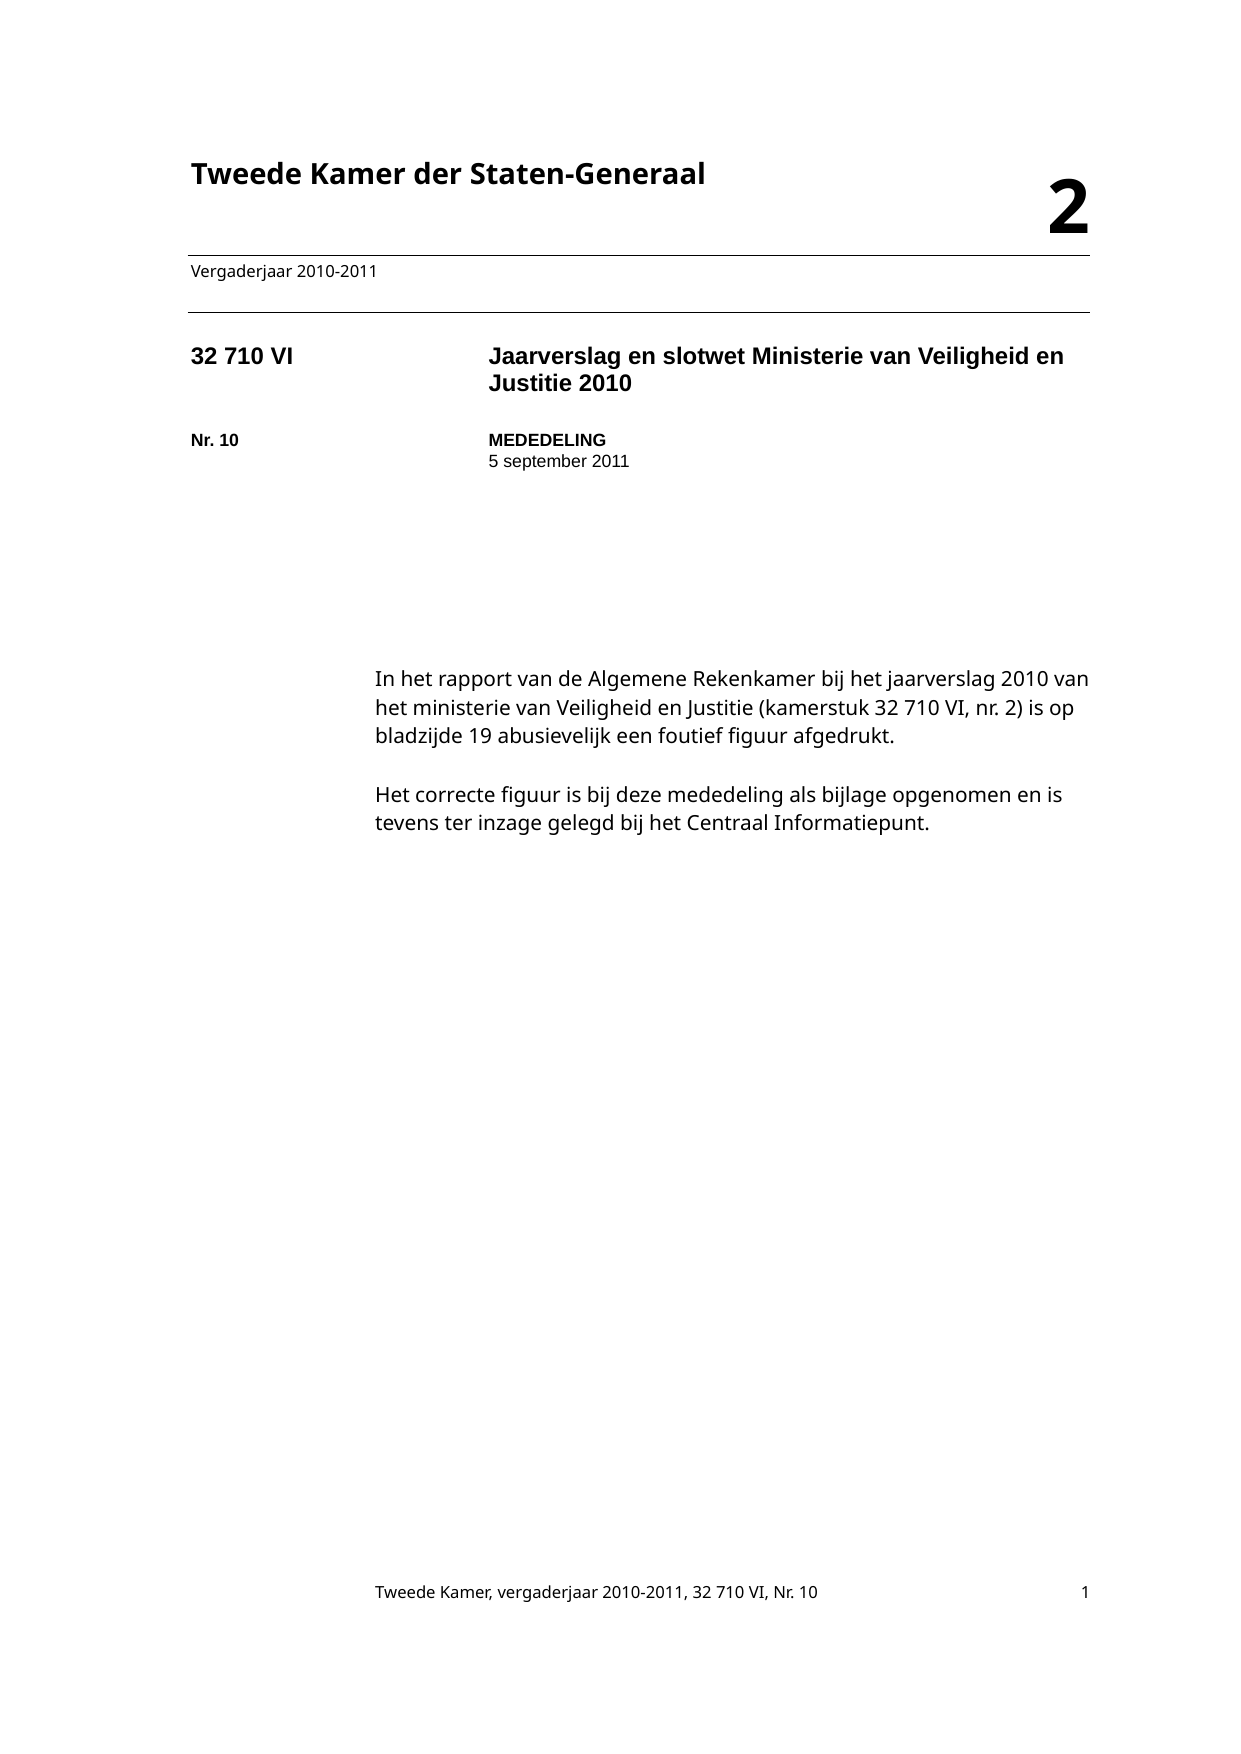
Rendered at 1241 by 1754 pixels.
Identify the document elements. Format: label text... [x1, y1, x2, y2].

table_header Tweede Kamer der Staten-Generaal [188, 150, 909, 255]
table_cell 32 710 VI [188, 339, 485, 427]
table_cell Vergaderjaar 2010-2011 [188, 256, 485, 312]
table_header 2 [910, 150, 1090, 255]
text Het correcte figuur is bij deze mededeling als bijlage opgenomen en is tevens ter inzage gelegd bij het Centraal Informatiepunt. [375, 780, 1090, 837]
table_cell [188, 313, 485, 339]
text In het rapport van de Algemene Rekenkamer bij het jaarverslag 2010 van het ministerie van Veiligheid en Justitie (kamerstuk 32 710 VI, nr. 2) is op bladzijde 19 abusievelijk een foutief figuur afgedrukt. [375, 664, 1090, 750]
table_cell Nr. 10 [188, 427, 485, 546]
table_cell Jaarverslag en slotwet Ministerie van Veiligheid en Justitie 2010 [485, 339, 1090, 427]
table_cell [485, 313, 1090, 339]
table_cell [485, 256, 1090, 312]
table_cell MEDEDELING 5 september 2011 [485, 427, 1090, 546]
